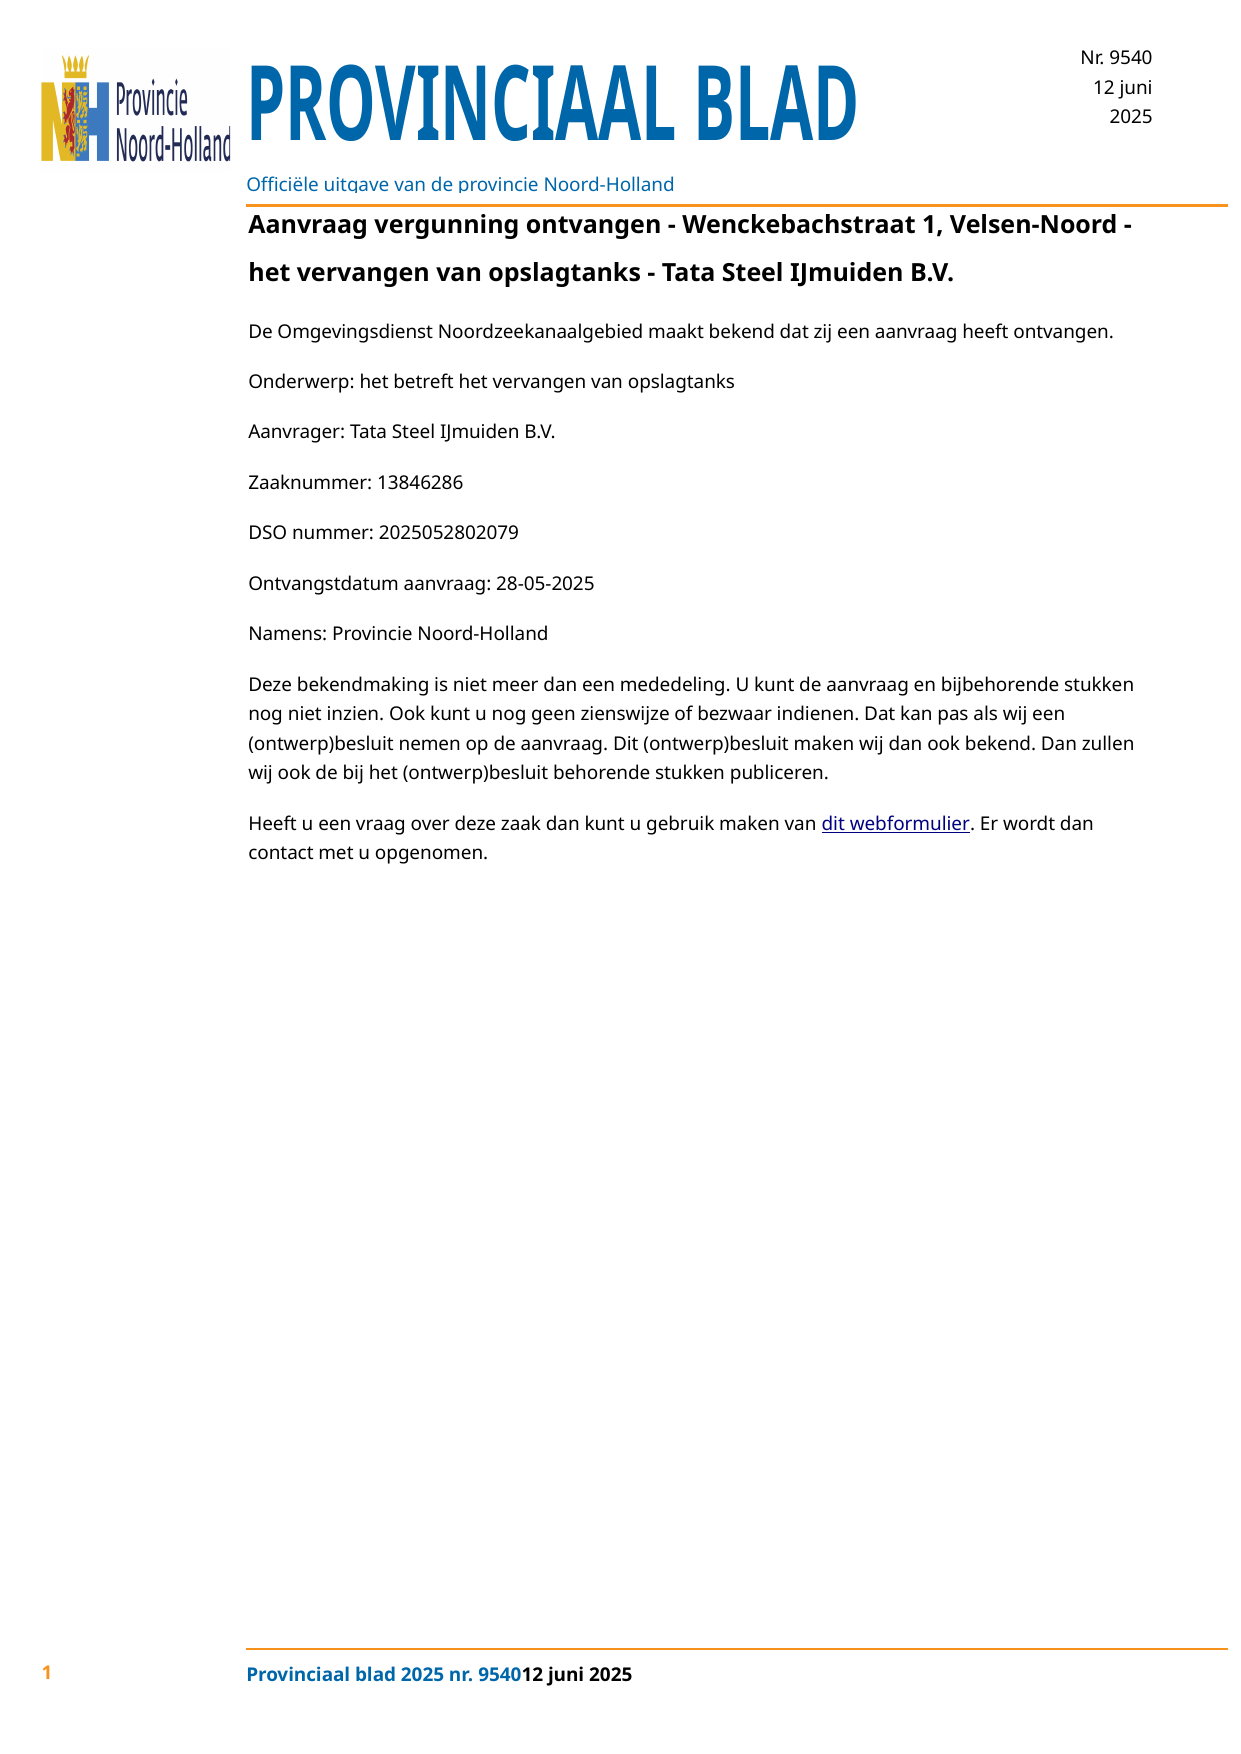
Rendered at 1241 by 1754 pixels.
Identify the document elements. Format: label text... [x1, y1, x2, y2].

text Namens: Provincie Noord-Holland [248, 620, 1152, 646]
text Aanvrager: Tata Steel IJmuiden B.V. [248, 419, 1152, 444]
text De Omgevingsdienst Noordzeekanaalgebied maakt bekend dat zij een aanvraag heeft ontvangen. [248, 318, 1152, 344]
text Heeft u een vraag over deze zaak dan kunt u gebruik maken van dit webformulier. Er wordt dan contact met u opgenomen. [248, 810, 1152, 865]
text Zaaknummer: 13846286 [248, 469, 1152, 495]
text Deze bekendmaking is niet meer dan een mededeling. U kunt de aanvraag en bijbehorende stukken nog niet inzien. Ook kunt u nog geen zienswijze of bezwaar indienen. Dat kan pas als wij een (ontwerp)besluit nemen op de aanvraag. Dit (ontwerp)besluit maken wij dan ook bekend. Dan zullen wij ook de bij het (ontwerp)besluit behorende stukken publiceren. [248, 671, 1152, 785]
text Onderwerp: het betreft het vervangen van opslagtanks [248, 368, 1152, 394]
text Ontvangstdatum aanvraag: 28-05-2025 [248, 570, 1152, 596]
picture [41, 47, 231, 172]
text DSO nummer: 2025052802079 [248, 519, 1152, 545]
text Aanvraag vergunning ontvangen - Wenckebachstraat 1, Velsen-Noord - het vervangen van opslagtanks - Tata Steel IJmuiden B.V. [248, 207, 1152, 288]
